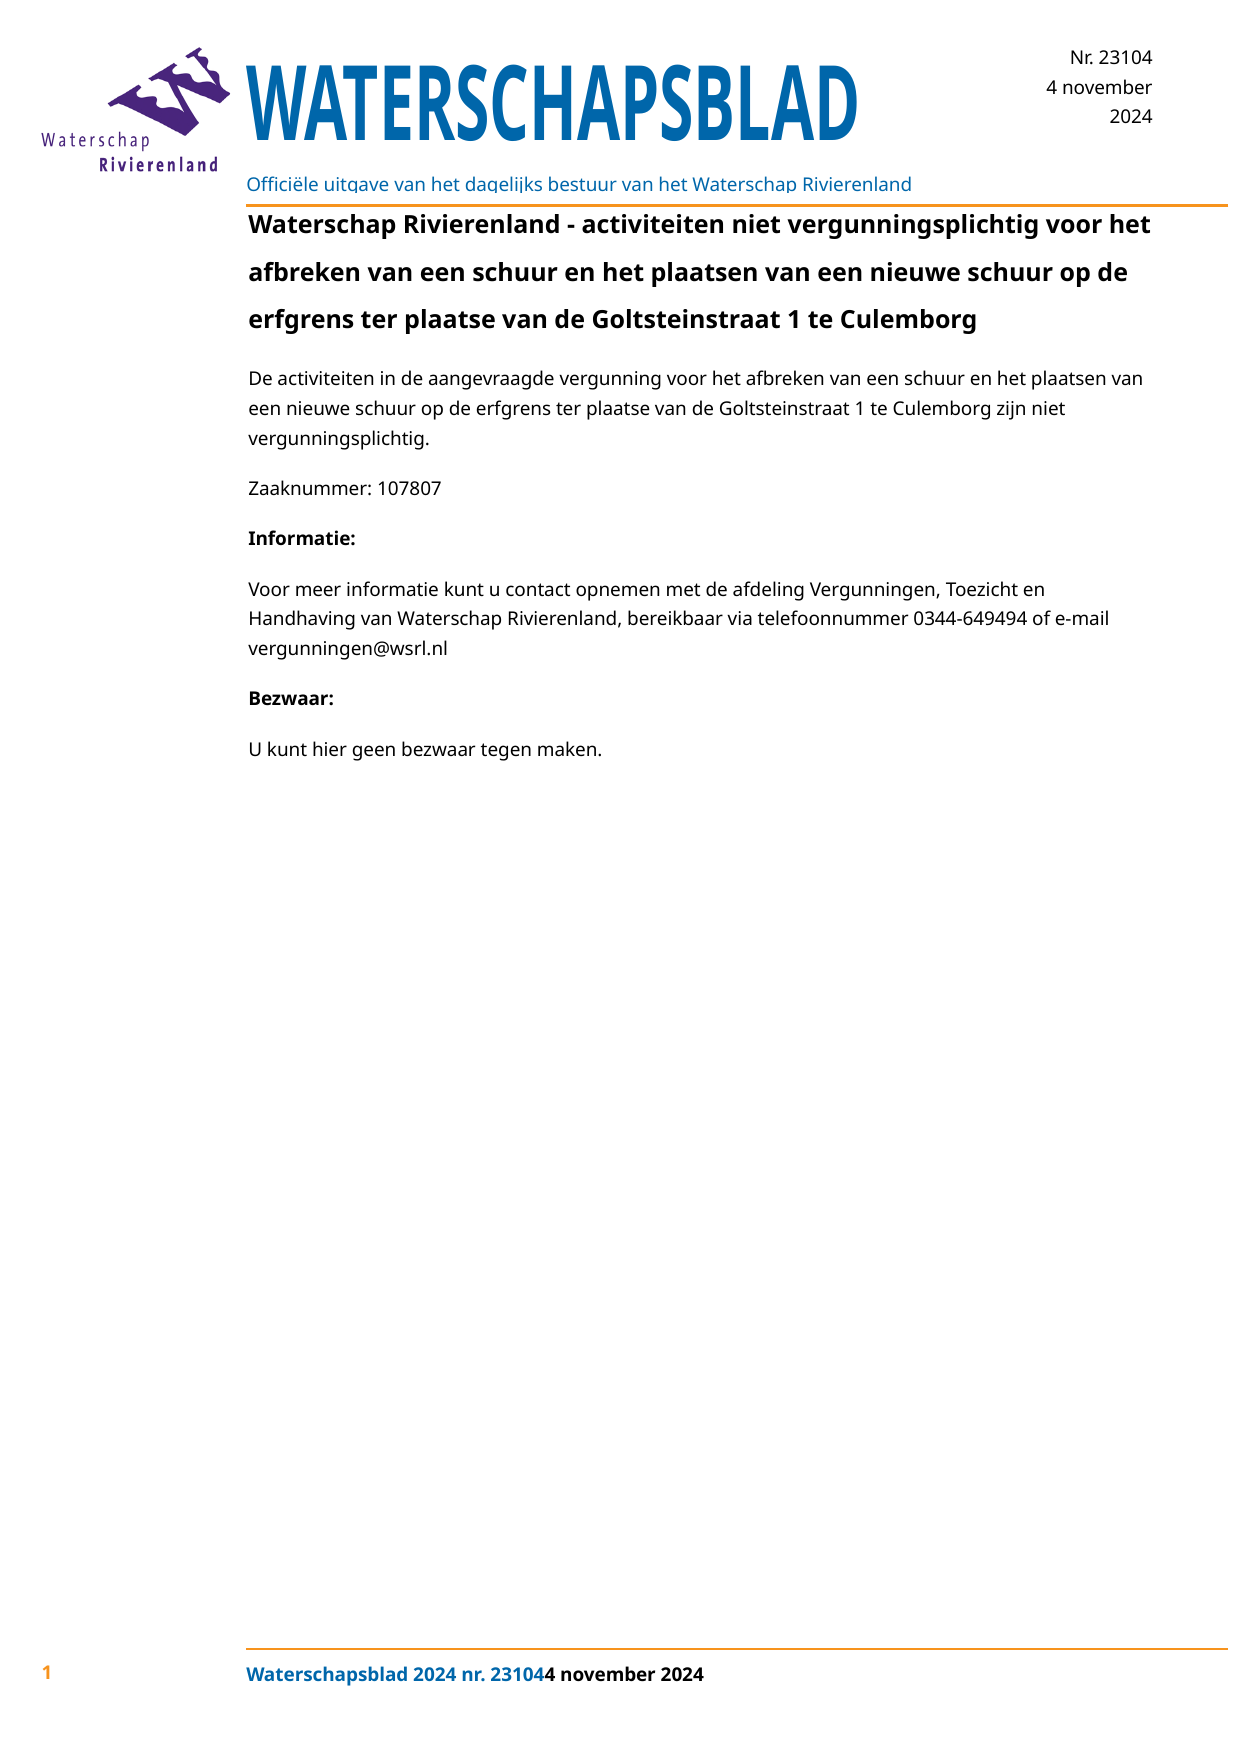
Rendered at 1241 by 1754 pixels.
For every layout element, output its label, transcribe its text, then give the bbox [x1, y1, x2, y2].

text Informatie: [248, 526, 1152, 551]
text De activiteiten in de aangevraagde vergunning voor het afbreken van een schuur en het plaatsen van een nieuwe schuur op de erfgrens ter plaatse van de Goltsteinstraat 1 te Culemborg zijn niet vergunningsplichtig. [248, 366, 1152, 450]
text U kunt hier geen bezwaar tegen maken. [248, 736, 1152, 762]
picture [41, 47, 231, 172]
text Bezwaar: [248, 686, 1152, 711]
text Waterschap Rivierenland - activiteiten niet vergunningsplichtig voor het afbreken van een schuur en het plaatsen van een nieuwe schuur op de erfgrens ter plaatse van de Goltsteinstraat 1 te Culemborg [248, 207, 1152, 336]
text Zaaknummer: 107807 [248, 475, 1152, 501]
text Voor meer informatie kunt u contact opnemen met de afdeling Vergunningen, Toezicht en Handhaving van Waterschap Rivierenland, bereikbaar via telefoonnummer 0344-649494 of e-mail vergunningen@wsrl.nl [248, 576, 1152, 661]
